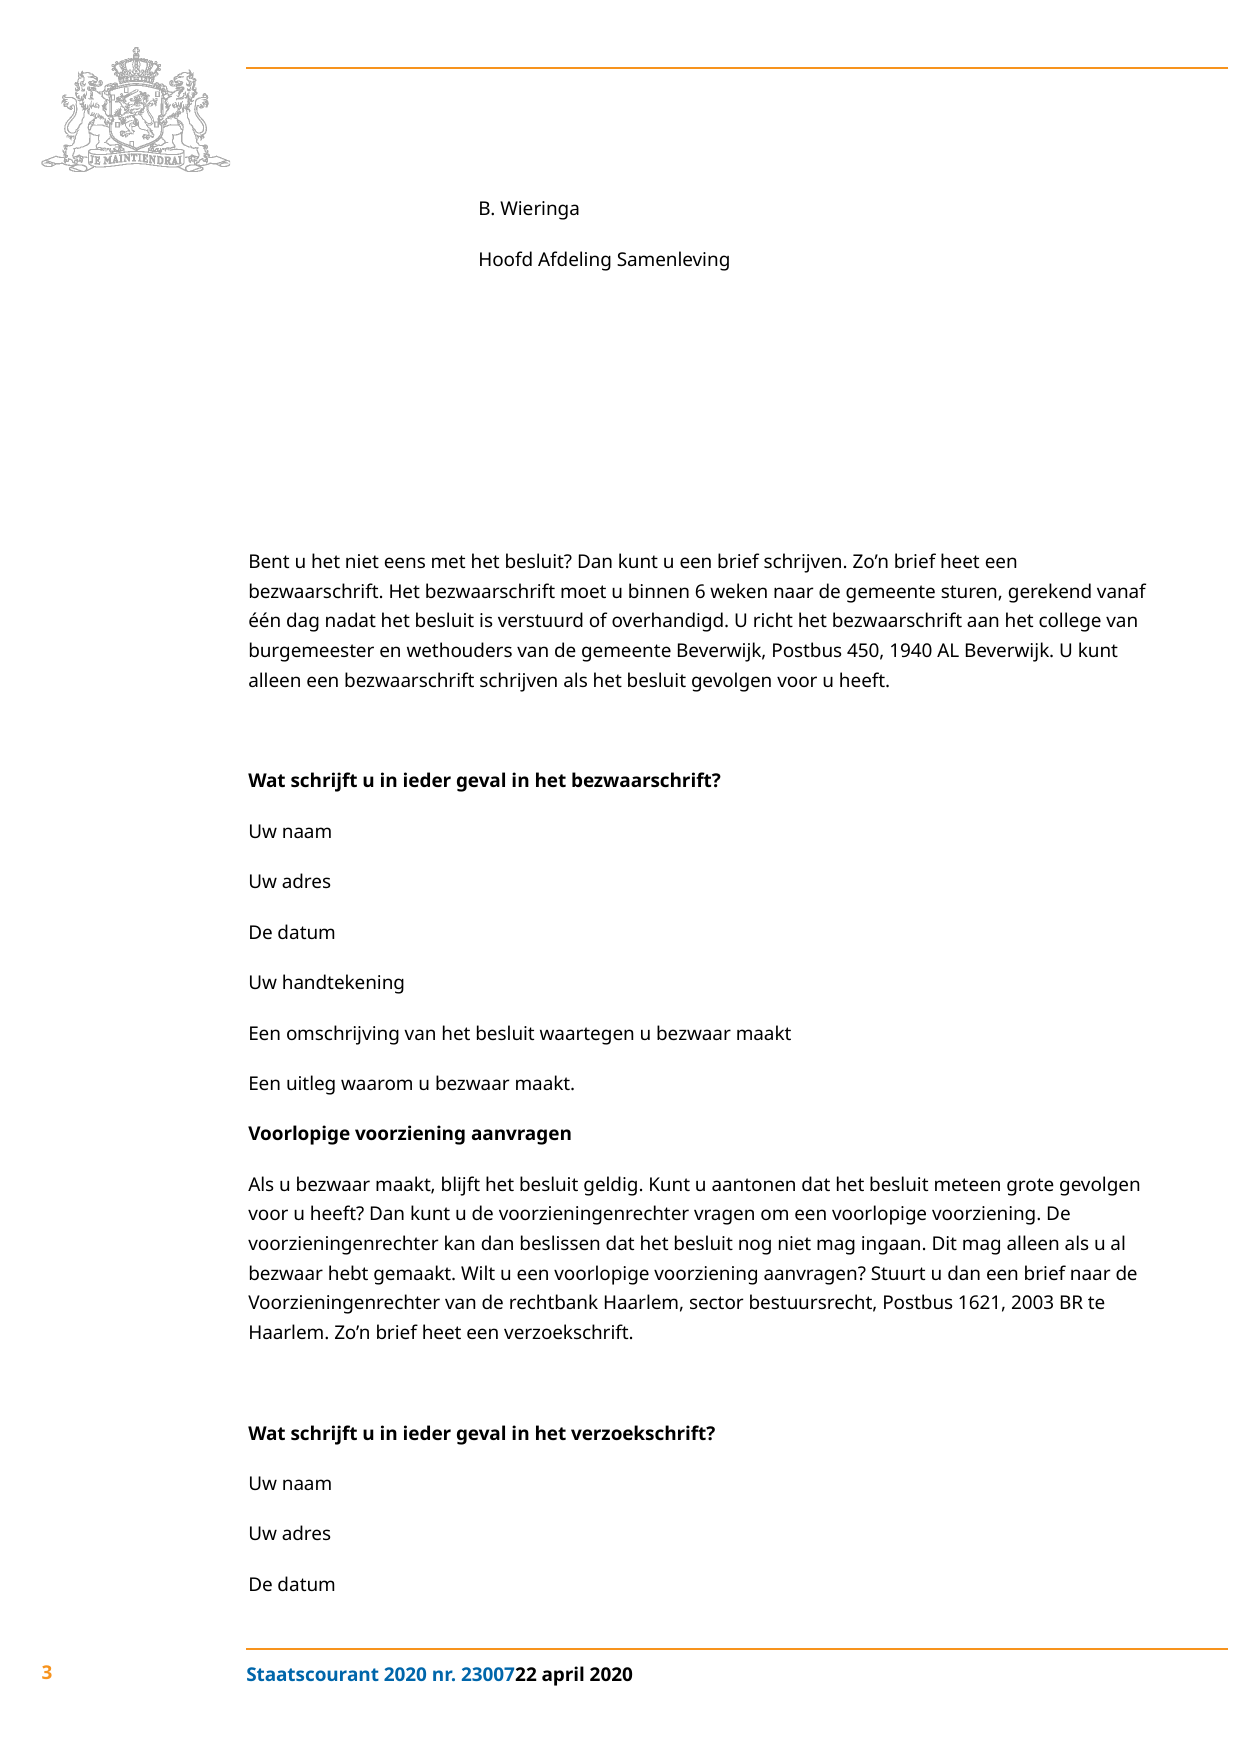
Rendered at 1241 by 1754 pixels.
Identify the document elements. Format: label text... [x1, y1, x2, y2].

text Uw handtekening [248, 969, 1152, 995]
text De datum [248, 919, 1152, 945]
text Uw adres [248, 1521, 1152, 1546]
text Een omschrijving van het besluit waartegen u bezwaar maakt [248, 1020, 1152, 1046]
text Als u bezwaar maakt, blijft het besluit geldig. Kunt u aantonen dat het besluit meteen grote gevolgen voor u heeft? Dan kunt u de voorzieningenrechter vragen om een voorlopige voorziening. De voorzieningenrechter kan dan beslissen dat het besluit nog niet mag ingaan. Dit mag alleen als u al bezwaar hebt gemaakt. Wilt u een voorlopige voorziening aanvragen? Stuurt u dan een brief naar de Voorzieningenrechter van de rechtbank Haarlem, sector bestuursrecht, Postbus 1621, 2003 BR te Haarlem. Zo’n brief heet een verzoekschrift. [248, 1171, 1152, 1345]
text Uw naam [248, 1470, 1152, 1496]
picture [41, 47, 231, 172]
text De datum [248, 1571, 1152, 1597]
text Wat schrijft u in ieder geval in het verzoekschrift? [248, 1420, 1152, 1446]
text Bent u het niet eens met het besluit? Dan kunt u een brief schrijven. Zo’n brief heet een bezwaarschrift. Het bezwaarschrift moet u binnen 6 weken naar de gemeente sturen, gerekend vanaf één dag nadat het besluit is verstuurd of overhandigd. U richt het bezwaarschrift aan het college van burgemeester en wethouders van de gemeente Beverwijk, Postbus 450, 1940 AL Beverwijk. U kunt alleen een bezwaarschrift schrijven als het besluit gevolgen voor u heeft. [248, 548, 1152, 693]
text Voorlopige voorziening aanvragen [248, 1121, 1152, 1146]
text Wat schrijft u in ieder geval in het bezwaarschrift? [248, 768, 1152, 793]
text Uw naam [248, 818, 1152, 844]
text Een uitleg waarom u bezwaar maakt. [248, 1070, 1152, 1096]
text B. Wieringa [248, 196, 1152, 221]
text Uw adres [248, 868, 1152, 894]
text Hoofd Afdeling Samenleving [248, 246, 1152, 272]
